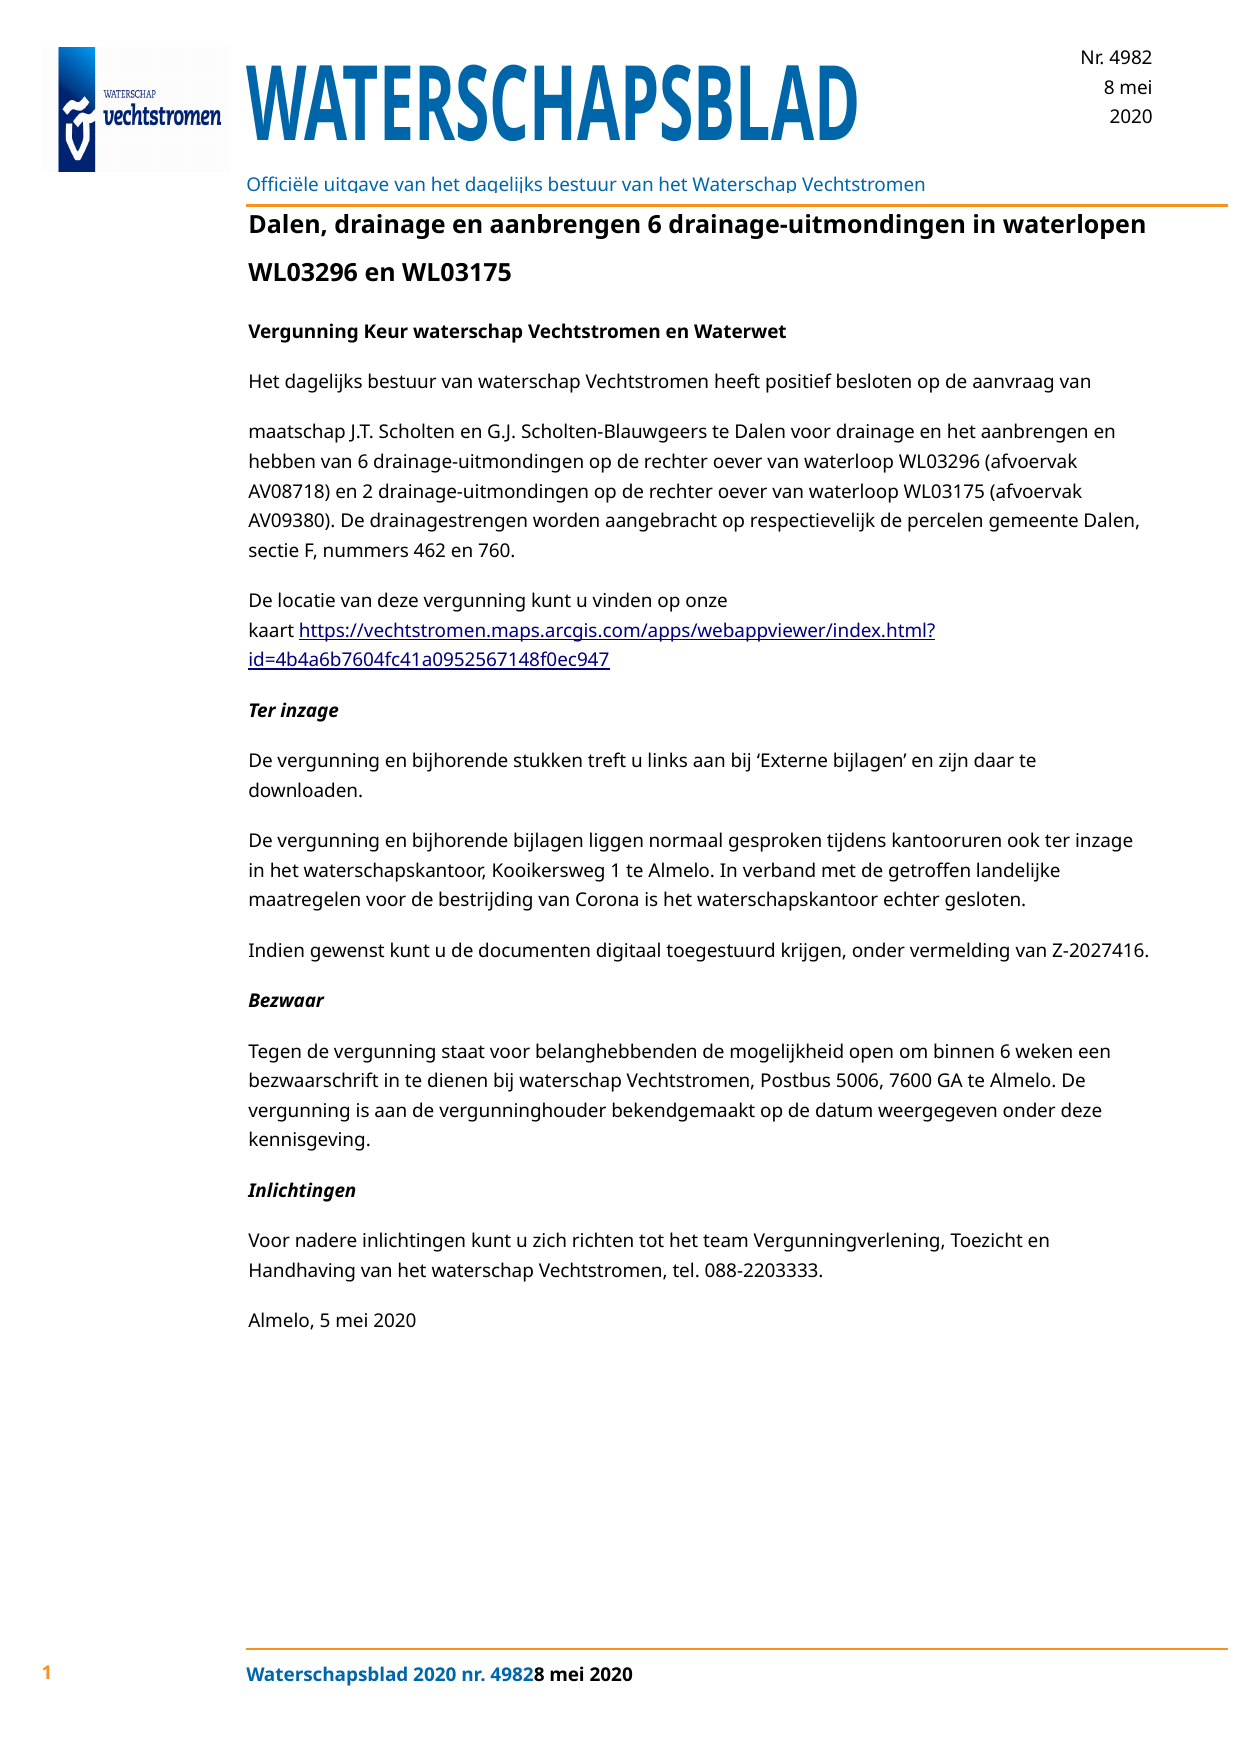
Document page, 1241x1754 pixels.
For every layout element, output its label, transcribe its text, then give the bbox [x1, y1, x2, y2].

text Bezwaar [248, 987, 1152, 1013]
text Inlichtingen [248, 1177, 1152, 1203]
text Almelo, 5 mei 2020 [248, 1307, 1152, 1333]
text Dalen, drainage en aanbrengen 6 drainage-uitmondingen in waterlopen WL03296 en WL03175 [248, 207, 1152, 288]
text Ter inzage [248, 697, 1152, 723]
text De vergunning en bijhorende stukken treft u links aan bij ‘Externe bijlagen’ en zijn daar te downloaden. [248, 747, 1152, 803]
text Vergunning Keur waterschap Vechtstromen en Waterwet [248, 318, 1152, 344]
text maatschap J.T. Scholten en G.J. Scholten-Blauwgeers te Dalen voor drainage en het aanbrengen en hebben van 6 drainage-uitmondingen op de rechter oever van waterloop WL03296 (afvoervak AV08718) en 2 drainage-uitmondingen op de rechter oever van waterloop WL03175 (afvoervak AV09380). De drainagestrengen worden aangebracht op respectievelijk de percelen gemeente Dalen, sectie F, nummers 462 en 760. [248, 419, 1152, 563]
text De locatie van deze vergunning kunt u vinden op onze kaart https://vechtstromen.maps.arcgis.com/apps/webappviewer/index.html?id=4b4a6b7604fc41a0952567148f0ec947 [248, 587, 1152, 672]
text Het dagelijks bestuur van waterschap Vechtstromen heeft positief besloten op de aanvraag van [248, 368, 1152, 394]
text De vergunning en bijhorende bijlagen liggen normaal gesproken tijdens kantooruren ook ter inzage in het waterschapskantoor, Kooikersweg 1 te Almelo. In verband met de getroffen landelijke maatregelen voor de bestrijding van Corona is het waterschapskantoor echter gesloten. [248, 827, 1152, 912]
text Indien gewenst kunt u de documenten digitaal toegestuurd krijgen, onder vermelding van Z-2027416. [248, 937, 1152, 963]
text Tegen de vergunning staat voor belanghebbenden de mogelijkheid open om binnen 6 weken een bezwaarschrift in te dienen bij waterschap Vechtstromen, Postbus 5006, 7600 GA te Almelo. De vergunning is aan de vergunninghouder bekendgemaakt op de datum weergegeven onder deze kennisgeving. [248, 1038, 1152, 1152]
picture [41, 47, 231, 172]
text Voor nadere inlichtingen kunt u zich richten tot het team Vergunningverlening, Toezicht en Handhaving van het waterschap Vechtstromen, tel. 088-2203333. [248, 1227, 1152, 1283]
